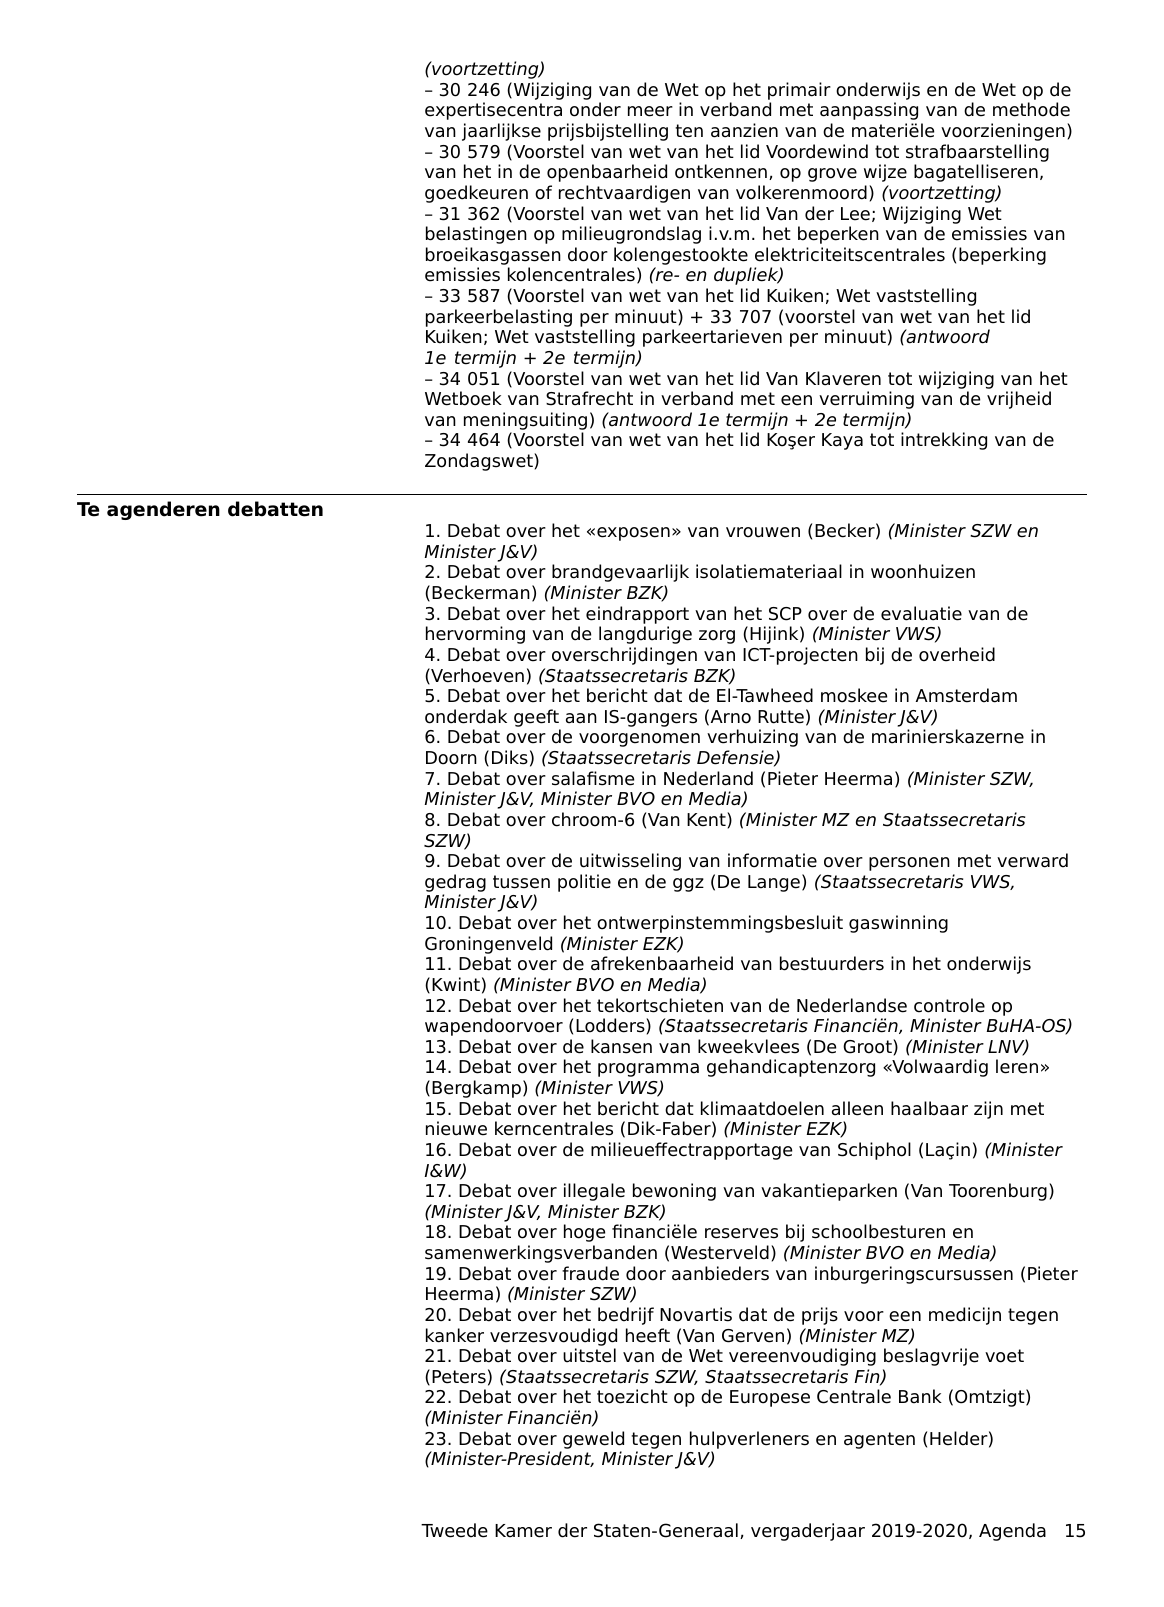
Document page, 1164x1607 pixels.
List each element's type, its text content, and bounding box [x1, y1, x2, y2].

table_cell [401, 142, 418, 203]
table_cell – 30 579 (Voorstel van wet van het lid Voordewind tot strafbaarstelling van het in de openbaarheid ontkennen, op grove wijze bagatelliseren, goedkeuren of rechtvaardigen van volkerenmoord) (voortzetting) [418, 142, 1087, 203]
table_cell 12. Debat over het tekortschieten van de Nederlandse controle op wapendoorvoer (Lodders) (Staatssecretaris Financiën, Minister BuHA-OS) [418, 996, 1087, 1037]
table_cell – 33 587 (Voorstel van wet van het lid Kuiken; Wet vaststelling parkeerbelasting per minuut) + 33 707 (voorstel van wet van het lid Kuiken; Wet vaststelling parkeertarieven per minuut) (antwoord 1e termijn + 2e termijn) [418, 286, 1087, 368]
table_cell [401, 1264, 418, 1305]
table_cell [77, 1058, 401, 1099]
table_cell [401, 913, 418, 954]
table_cell [401, 604, 418, 645]
table_cell (voortzetting) [418, 59, 1087, 80]
table_cell 5. Debat over het bericht dat de El-Tawheed moskee in Amsterdam onderdak geeft aan IS-gangers (Arno Rutte) (Minister J&V) [418, 686, 1087, 727]
table_cell 23. Debat over geweld tegen hulpverleners en agenten (Helder) (Minister-President, Minister J&V) [418, 1429, 1087, 1470]
table_cell 14. Debat over het programma gehandicaptenzorg «Volwaardig leren» (Bergkamp) (Minister VWS) [418, 1058, 1087, 1099]
table_cell [77, 80, 401, 142]
table_cell [401, 851, 418, 913]
table_cell [77, 1099, 401, 1140]
table_cell [77, 430, 401, 472]
table_cell [77, 769, 401, 810]
table_cell [77, 369, 401, 430]
table_cell [401, 954, 418, 996]
table_cell 10. Debat over het ontwerpinstemmingsbesluit gaswinning Groningenveld (Minister EZK) [418, 913, 1087, 954]
table_cell [401, 369, 418, 430]
table_cell 6. Debat over de voorgenomen verhuizing van de marinierskazerne in Doorn (Diks) (Staatssecretaris Defensie) [418, 728, 1087, 769]
table_cell 21. Debat over uitstel van de Wet vereenvoudiging beslagvrije voet (Peters) (Staatssecretaris SZW, Staatssecretaris Fin) [418, 1346, 1087, 1387]
table_cell 11. Debat over de afrekenbaarheid van bestuurders in het onderwijs (Kwint) (Minister BVO en Media) [418, 954, 1087, 996]
table_cell [401, 1223, 418, 1264]
table_cell [401, 1346, 418, 1387]
table_cell [401, 563, 418, 604]
table_cell [401, 686, 418, 727]
table_cell [77, 1181, 401, 1222]
table_cell [77, 521, 401, 562]
table_header [401, 495, 418, 521]
table_cell [401, 1388, 418, 1429]
table_cell [77, 1264, 401, 1305]
table_cell [77, 1305, 401, 1346]
table_cell – 31 362 (Voorstel van wet van het lid Van der Lee; Wijziging Wet belastingen op milieugrondslag i.v.m. het beperken van de emissies van broeikasgassen door kolengestookte elektriciteitscentrales (beperking emissies kolencentrales) (re- en dupliek) [418, 204, 1087, 286]
table_cell 7. Debat over salafisme in Nederland (Pieter Heerma) (Minister SZW, Minister J&V, Minister BVO en Media) [418, 769, 1087, 810]
table_cell [77, 913, 401, 954]
table_cell 18. Debat over hoge financiële reserves bij schoolbesturen en samenwerkingsverbanden (Westerveld) (Minister BVO en Media) [418, 1223, 1087, 1264]
table_cell [77, 1388, 401, 1429]
table_header [418, 495, 1087, 521]
table_cell [401, 59, 418, 80]
table_cell 16. Debat over de milieueffectrapportage van Schiphol (Laçin) (Minister I&W) [418, 1140, 1087, 1181]
table_cell 4. Debat over overschrijdingen van ICT-projecten bij de overheid (Verhoeven) (Staatssecretaris BZK) [418, 645, 1087, 686]
table_cell [77, 1223, 401, 1264]
table_cell [401, 1037, 418, 1057]
table_cell [77, 1037, 401, 1057]
table_cell [401, 521, 418, 562]
table_cell 15. Debat over het bericht dat klimaatdoelen alleen haalbaar zijn met nieuwe kerncentrales (Dik-Faber) (Minister EZK) [418, 1099, 1087, 1140]
table_cell – 34 051 (Voorstel van wet van het lid Van Klaveren tot wijziging van het Wetboek van Strafrecht in verband met een verruiming van de vrijheid van meningsuiting) (antwoord 1e termijn + 2e termijn) [418, 369, 1087, 430]
table_cell [401, 430, 418, 472]
table_cell 22. Debat over het toezicht op de Europese Centrale Bank (Omtzigt) (Minister Financiën) [418, 1388, 1087, 1429]
table_cell 9. Debat over de uitwisseling van informatie over personen met verward gedrag tussen politie en de ggz (De Lange) (Staatssecretaris VWS, Minister J&V) [418, 851, 1087, 913]
table_cell [77, 142, 401, 203]
table_cell – 34 464 (Voorstel van wet van het lid Koşer Kaya tot intrekking van de Zondagswet) [418, 430, 1087, 472]
table_cell [77, 563, 401, 604]
table_cell 1. Debat over het «exposen» van vrouwen (Becker) (Minister SZW en Minister J&V) [418, 521, 1087, 562]
table_cell [77, 686, 401, 727]
table_cell [401, 810, 418, 851]
table_cell [401, 1181, 418, 1222]
table_cell 17. Debat over illegale bewoning van vakantieparken (Van Toorenburg) (Minister J&V, Minister BZK) [418, 1181, 1087, 1222]
table_cell 8. Debat over chroom-6 (Van Kent) (Minister MZ en Staatssecretaris SZW) [418, 810, 1087, 851]
table_cell [401, 80, 418, 142]
table_cell [401, 996, 418, 1037]
table_cell [401, 204, 418, 286]
table_cell [401, 1429, 418, 1470]
table_cell [401, 645, 418, 686]
table_cell [77, 204, 401, 286]
table_cell [401, 769, 418, 810]
table_cell 20. Debat over het bedrijf Novartis dat de prijs voor een medicijn tegen kanker verzesvoudigd heeft (Van Gerven) (Minister MZ) [418, 1305, 1087, 1346]
table_cell – 30 246 (Wijziging van de Wet op het primair onderwijs en de Wet op de expertisecentra onder meer in verband met aanpassing van de methode van jaarlijkse prijsbijstelling ten aanzien van de materiële voorzieningen) [418, 80, 1087, 142]
table_cell 13. Debat over de kansen van kweekvlees (De Groot) (Minister LNV) [418, 1037, 1087, 1057]
table_cell [77, 851, 401, 913]
table_cell [77, 604, 401, 645]
table_cell 2. Debat over brandgevaarlijk isolatiemateriaal in woonhuizen (Beckerman) (Minister BZK) [418, 563, 1087, 604]
table_cell 19. Debat over fraude door aanbieders van inburgeringscursussen (Pieter Heerma) (Minister SZW) [418, 1264, 1087, 1305]
table_cell [77, 286, 401, 368]
table_cell [401, 1305, 418, 1346]
table_cell [77, 59, 401, 80]
table_cell 3. Debat over het eindrapport van het SCP over de evaluatie van de hervorming van de langdurige zorg (Hijink) (Minister VWS) [418, 604, 1087, 645]
table_cell [77, 645, 401, 686]
table_cell [401, 286, 418, 368]
table_cell [77, 1346, 401, 1387]
table_cell [77, 1429, 401, 1470]
table_cell [401, 728, 418, 769]
table_cell [77, 728, 401, 769]
table_cell [401, 1058, 418, 1099]
table_header Te agenderen debatten [77, 495, 401, 521]
table_cell [77, 954, 401, 996]
table_cell [77, 1140, 401, 1181]
table_cell [77, 810, 401, 851]
table_cell [401, 1099, 418, 1140]
table_cell [401, 1140, 418, 1181]
table_cell [77, 996, 401, 1037]
